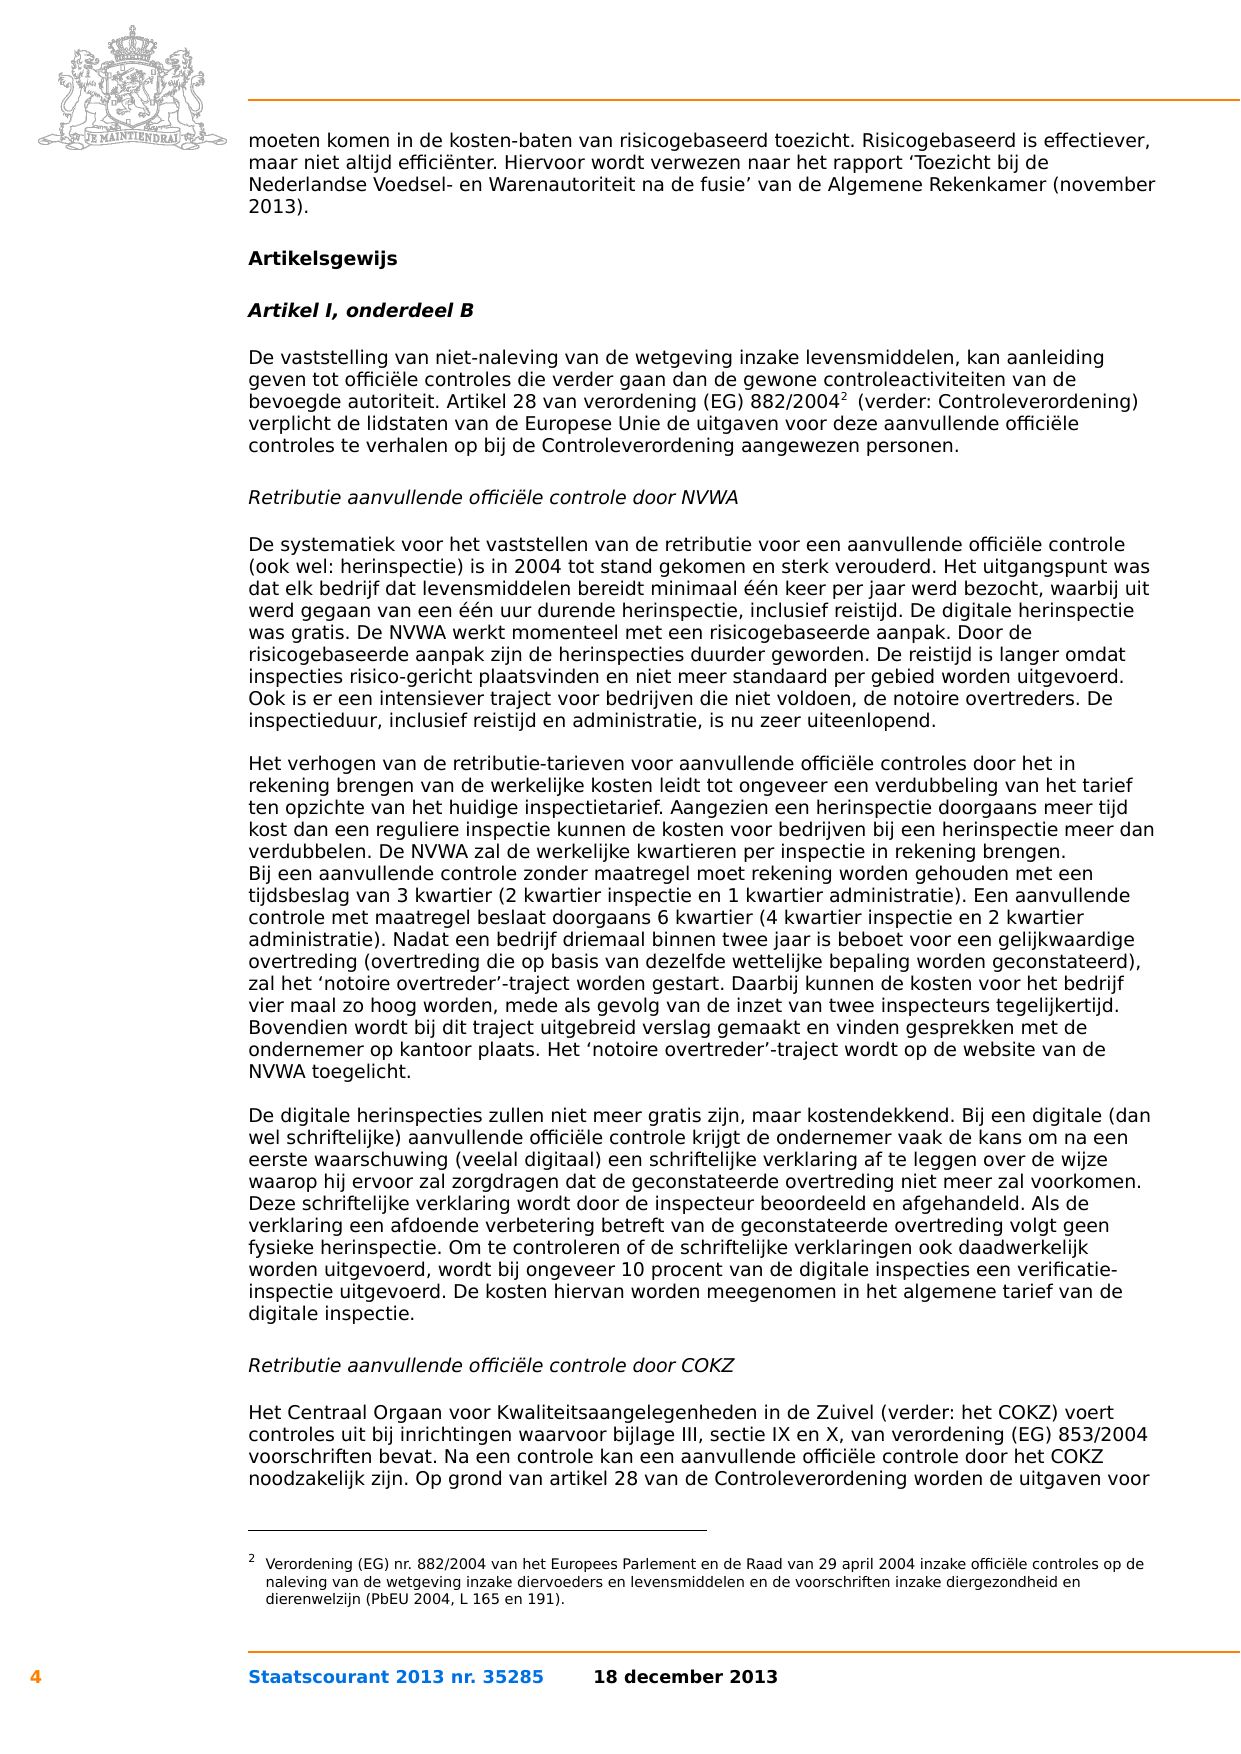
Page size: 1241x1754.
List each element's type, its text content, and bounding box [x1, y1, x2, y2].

text De digitale herinspecties zullen niet meer gratis zijn, maar kostendekkend. Bij een digitale (dan wel schriftelijke) aanvullende officiële controle krijgt de ondernemer vaak de kans om na een eerste waarschuwing (veelal digitaal) een schriftelijke verklaring af te leggen over de wijze waarop hij ervoor zal zorgdragen dat de geconstateerde overtreding niet meer zal voorkomen. Deze schriftelijke verklaring wordt door de inspecteur beoordeeld en afgehandeld. Als de verklaring een afdoende verbetering betreft van de geconstateerde overtreding volgt geen fysieke herinspectie. Om te controleren of de schriftelijke verklaringen ook daadwerkelijk worden uitgevoerd, wordt bij ongeveer 10 procent van de digitale inspecties een verificatie-inspectie uitgevoerd. De kosten hiervan worden meegenomen in het algemene tarief van de digitale inspectie. [248, 1105, 1163, 1325]
subtitle Artikel I, onderdeel B [248, 300, 1163, 322]
picture [38, 25, 227, 150]
text Het Centraal Orgaan voor Kwaliteitsaangelegenheden in de Zuivel (verder: het COKZ) voert controles uit bij inrichtingen waarvoor bijlage III, sectie IX en X, van verordening (EG) 853/2004 voorschriften bevat. Na een controle kan een aanvullende officiële controle door het COKZ noodzakelijk zijn. Op grond van artikel 28 van de Controleverordening worden de uitgaven voor [248, 1402, 1163, 1489]
text Bij een aanvullende controle zonder maatregel moet rekening worden gehouden met een tijdsbeslag van 3 kwartier (2 kwartier inspectie en 1 kwartier administratie). Een aanvullende controle met maatregel beslaat doorgaans 6 kwartier (4 kwartier inspectie en 2 kwartier administratie). Nadat een bedrijf driemaal binnen twee jaar is beboet voor een gelijkwaardige overtreding (overtreding die op basis van dezelfde wettelijke bepaling worden geconstateerd), zal het ‘notoire overtreder’-traject worden gestart. Daarbij kunnen de kosten voor het bedrijf vier maal zo hoog worden, mede als gevolg van de inzet van twee inspecteurs tegelijkertijd. Bovendien wordt bij dit traject uitgebreid verslag gemaakt en vinden gesprekken met de ondernemer op kantoor plaats. Het ‘notoire overtreder’-traject wordt op de website van de NVWA toegelicht. [248, 863, 1163, 1083]
text De vaststelling van niet-naleving van de wetgeving inzake levensmiddelen, kan aanleiding geven tot officiële controles die verder gaan dan de gewone controleactiviteiten van de bevoegde autoriteit. Artikel 28 van verordening (EG) 882/2004 (verder: Controleverordening) verplicht de lidstaten van de Europese Unie de uitgaven voor deze aanvullende officiële controles te verhalen op bij de Controleverordening aangewezen personen. [248, 347, 1163, 457]
text De systematiek voor het vaststellen van de retributie voor een aanvullende officiële controle (ook wel: herinspectie) is in 2004 tot stand gekomen en sterk verouderd. Het uitgangspunt was dat elk bedrijf dat levensmiddelen bereidt minimaal één keer per jaar werd bezocht, waarbij uit werd gegaan van een één uur durende herinspectie, inclusief reistijd. De digitale herinspectie was gratis. De NVWA werkt momenteel met een risicogebaseerde aanpak. Door de risicogebaseerde aanpak zijn de herinspecties duurder geworden. De reistijd is langer omdat inspecties risico-gericht plaatsvinden en niet meer standaard per gebied worden uitgevoerd. Ook is er een intensiever traject voor bedrijven die niet voldoen, de notoire overtreders. De inspectieduur, inclusief reistijd en administratie, is nu zeer uiteenlopend. [248, 534, 1163, 731]
text moeten komen in de kosten-baten van risicogebaseerd toezicht. Risicogebaseerd is effectiever, maar niet altijd efficiënter. Hiervoor wordt verwezen naar het rapport ‘Toezicht bij de Nederlandse Voedsel- en Warenautoriteit na de fusie’ van de Algemene Rekenkamer (november 2013). [248, 130, 1163, 218]
subtitle Artikelsgewijs [248, 248, 1163, 270]
text Verordening (EG) nr. 882/2004 van het Europees Parlement en de Raad van 29 april 2004 inzake officiële controles op de naleving van de wetgeving inzake diervoeders en levensmiddelen en de voorschriften inzake diergezondheid en dierenwelzijn (PbEU 2004, L 165 en 191). [248, 1552, 1163, 1608]
subtitle Retributie aanvullende officiële controle door COKZ [248, 1355, 1163, 1377]
text Het verhogen van de retributie-tarieven voor aanvullende officiële controles door het in rekening brengen van de werkelijke kosten leidt tot ongeveer een verdubbeling van het tarief ten opzichte van het huidige inspectietarief. Aangezien een herinspectie doorgaans meer tijd kost dan een reguliere inspectie kunnen de kosten voor bedrijven bij een herinspectie meer dan verdubbelen. De NVWA zal de werkelijke kwartieren per inspectie in rekening brengen. [248, 753, 1163, 863]
subtitle Retributie aanvullende officiële controle door NVWA [248, 487, 1163, 509]
